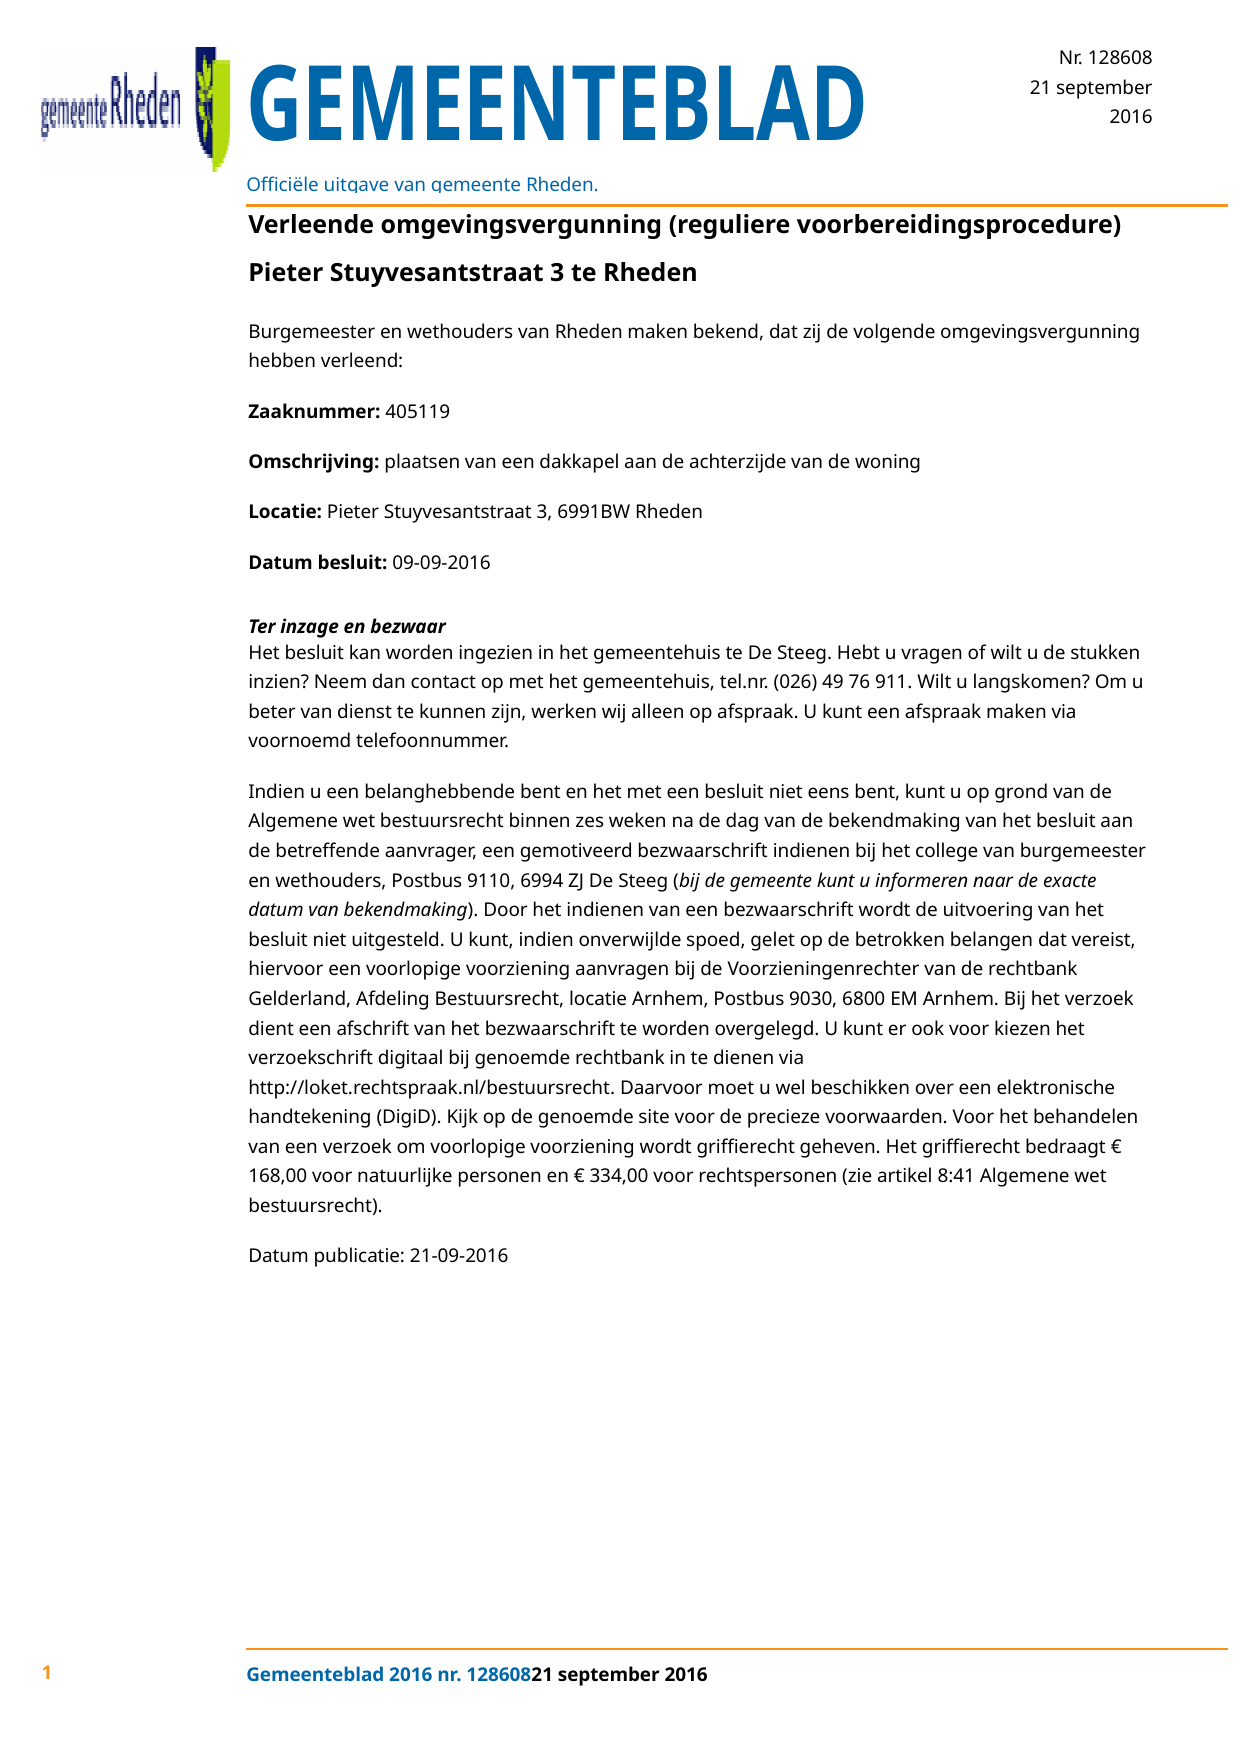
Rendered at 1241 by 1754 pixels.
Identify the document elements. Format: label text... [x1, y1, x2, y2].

text Indien u een belanghebbende bent en het met een besluit niet eens bent, kunt u op grond van de Algemene wet bestuursrecht binnen zes weken na de dag van de bekendmaking van het besluit aan de betreffende aanvrager, een gemotiveerd bezwaarschrift indienen bij het college van burgemeester en wethouders, Postbus 9110, 6994 ZJ De Steeg (bij de gemeente kunt u informeren naar de exacte datum van bekendmaking). Door het indienen van een bezwaarschrift wordt de uitvoering van het besluit niet uitgesteld. U kunt, indien onverwijlde spoed, gelet op de betrokken belangen dat vereist, hiervoor een voorlopige voorziening aanvragen bij de Voorzieningenrechter van de rechtbank Gelderland, Afdeling Bestuursrecht, locatie Arnhem, Postbus 9030, 6800 EM Arnhem. Bij het verzoek dient een afschrift van het bezwaarschrift te worden overgelegd. U kunt er ook voor kiezen het verzoekschrift digitaal bij genoemde rechtbank in te dienen via http://loket.rechtspraak.nl/bestuursrecht. Daarvoor moet u wel beschikken over een elektronische handtekening (DigiD). Kijk op de genoemde site voor de precieze voorwaarden. Voor het behandelen van een verzoek om voorlopige voorziening wordt griffierecht geheven. Het griffierecht bedraagt € 168,00 voor natuurlijke personen en € 334,00 voor rechtspersonen (zie artikel 8:41 Algemene wet bestuursrecht). [248, 778, 1152, 1218]
text Verleende omgevingsvergunning (reguliere voorbereidingsprocedure) Pieter Stuyvesantstraat 3 te Rheden [248, 207, 1152, 288]
text Datum publicatie: 21-09-2016 [248, 1243, 1152, 1268]
text Zaaknummer: 405119 [248, 398, 1152, 424]
text Het besluit kan worden ingezien in het gemeentehuis te De Steeg. Hebt u vragen of wilt u de stukken inzien? Neem dan contact op met het gemeentehuis, tel.nr. (026) 49 76 911. Wilt u langskomen? Om u beter van dienst te kunnen zijn, werken wij alleen op afspraak. U kunt een afspraak maken via voornoemd telefoonnummer. [248, 639, 1152, 753]
text Omschrijving: plaatsen van een dakkapel aan de achterzijde van de woning [248, 448, 1152, 474]
text Burgemeester en wethouders van Rheden maken bekend, dat zij de volgende omgevingsvergunning hebben verleend: [248, 318, 1152, 373]
text Locatie: Pieter Stuyvesantstraat 3, 6991BW Rheden [248, 499, 1152, 524]
picture [41, 47, 231, 172]
text Ter inzage en bezwaar [248, 613, 1152, 639]
text Datum besluit: 09-09-2016 [248, 549, 1152, 575]
